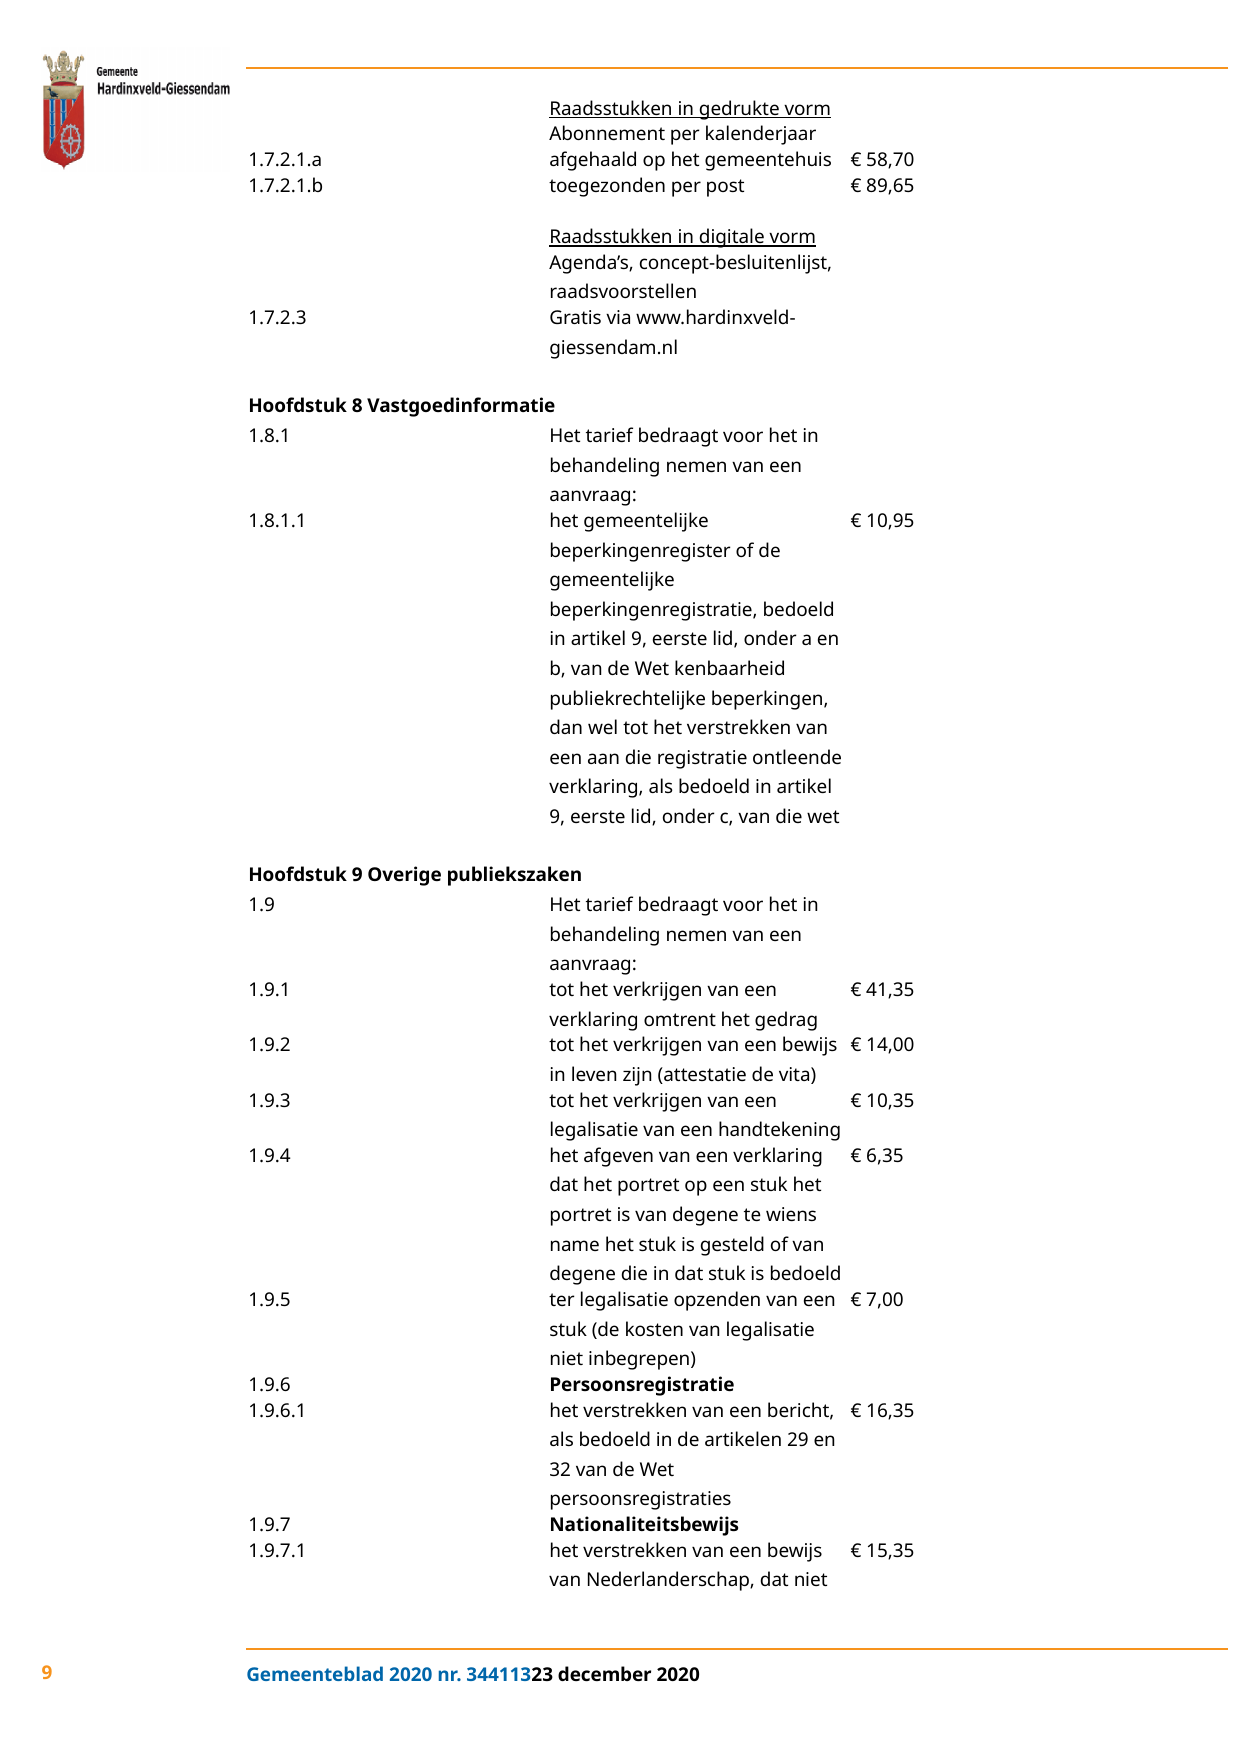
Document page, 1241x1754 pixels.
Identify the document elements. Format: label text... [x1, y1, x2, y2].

table_cell [850, 224, 1152, 249]
table_cell 1.9.4 [248, 1142, 549, 1286]
table_cell 1.9.7.1 [248, 1537, 549, 1592]
table_cell € 14,00 [850, 1031, 1152, 1087]
table_cell het verstrekken van een bewijs van Nederlanderschap, dat niet [549, 1537, 850, 1592]
table_cell Raadsstukken in digitale vorm [549, 224, 850, 249]
table_cell Raadsstukken in gedrukte vorm [549, 95, 850, 121]
table_cell € 6,35 [850, 1142, 1152, 1286]
table_cell € 7,00 [850, 1286, 1152, 1371]
table_header [850, 422, 1152, 507]
table_cell [850, 249, 1152, 304]
table_cell Abonnement per kalenderjaar [549, 121, 850, 146]
table_cell [850, 121, 1152, 146]
table_cell [850, 95, 1152, 121]
table_cell € 41,35 [850, 976, 1152, 1031]
table_cell 1.9.1 [248, 976, 549, 1031]
table_cell [850, 305, 1152, 360]
table_cell 1.8.1.1 [248, 507, 549, 829]
table_cell [850, 1371, 1152, 1397]
table_cell [549, 198, 850, 223]
table_cell het gemeentelijke beperkingenregister of de gemeentelijke beperkingenregistratie, bedoeld in artikel 9, eerste lid, onder a en b, van de Wet kenbaarheid publiekrechtelijke beperkingen, dan wel tot het verstrekken van een aan die registratie ontleende verklaring, als bedoeld in artikel 9, eerste lid, onder c, van die wet [549, 507, 850, 829]
text Hoofdstuk 9 Overige publiekszaken [248, 862, 1152, 887]
table_cell [850, 198, 1152, 223]
table_cell [248, 249, 549, 304]
table_cell € 15,35 [850, 1537, 1152, 1592]
table_cell Persoonsregistratie [549, 1371, 850, 1397]
table_cell € 58,70 [850, 146, 1152, 172]
table_cell Gratis via www.hardinxveld-giessendam.nl [549, 305, 850, 360]
picture [41, 47, 231, 172]
table_cell 1.9.5 [248, 1286, 549, 1371]
table_header Het tarief bedraagt voor het in behandeling nemen van een aanvraag: [549, 422, 850, 507]
table_cell 1.7.2.1.b [248, 172, 549, 198]
table_cell 1.7.2.1.a [248, 146, 549, 172]
table_cell € 10,35 [850, 1087, 1152, 1142]
table_cell ter legalisatie opzenden van een stuk (de kosten van legalisatie niet inbegrepen) [549, 1286, 850, 1371]
table_cell € 89,65 [850, 172, 1152, 198]
table_cell Nationaliteitsbewijs [549, 1511, 850, 1537]
table_header 1.9 [248, 891, 549, 976]
table_cell [248, 121, 549, 146]
table_cell afgehaald op het gemeentehuis [549, 146, 850, 172]
table_cell tot het verkrijgen van een legalisatie van een handtekening [549, 1087, 850, 1142]
table_cell [248, 198, 549, 223]
table_cell tot het verkrijgen van een verklaring omtrent het gedrag [549, 976, 850, 1031]
table_cell 1.9.6.1 [248, 1397, 549, 1511]
table_header 1.8.1 [248, 422, 549, 507]
table_cell 1.9.6 [248, 1371, 549, 1397]
table_cell tot het verkrijgen van een bewijs in leven zijn (attestatie de vita) [549, 1031, 850, 1087]
table_cell 1.9.7 [248, 1511, 549, 1537]
text Hoofdstuk 8 Vastgoedinformatie [248, 393, 1152, 418]
table_cell 1.7.2.3 [248, 305, 549, 360]
table_cell [248, 95, 549, 121]
table_cell € 10,95 [850, 507, 1152, 829]
table_header Het tarief bedraagt voor het in behandeling nemen van een aanvraag: [549, 891, 850, 976]
table_cell het verstrekken van een bericht, als bedoeld in de artikelen 29 en 32 van de Wet persoonsregistraties [549, 1397, 850, 1511]
table_cell het afgeven van een verklaring dat het portret op een stuk het portret is van degene te wiens name het stuk is gesteld of van degene die in dat stuk is bedoeld [549, 1142, 850, 1286]
table_cell 1.9.2 [248, 1031, 549, 1087]
table_header [850, 891, 1152, 976]
table_cell [850, 1511, 1152, 1537]
table_cell [248, 224, 549, 249]
table_cell Agenda’s, concept-besluitenlijst, raadsvoorstellen [549, 249, 850, 304]
table_cell € 16,35 [850, 1397, 1152, 1511]
table_cell toegezonden per post [549, 172, 850, 198]
table_cell 1.9.3 [248, 1087, 549, 1142]
